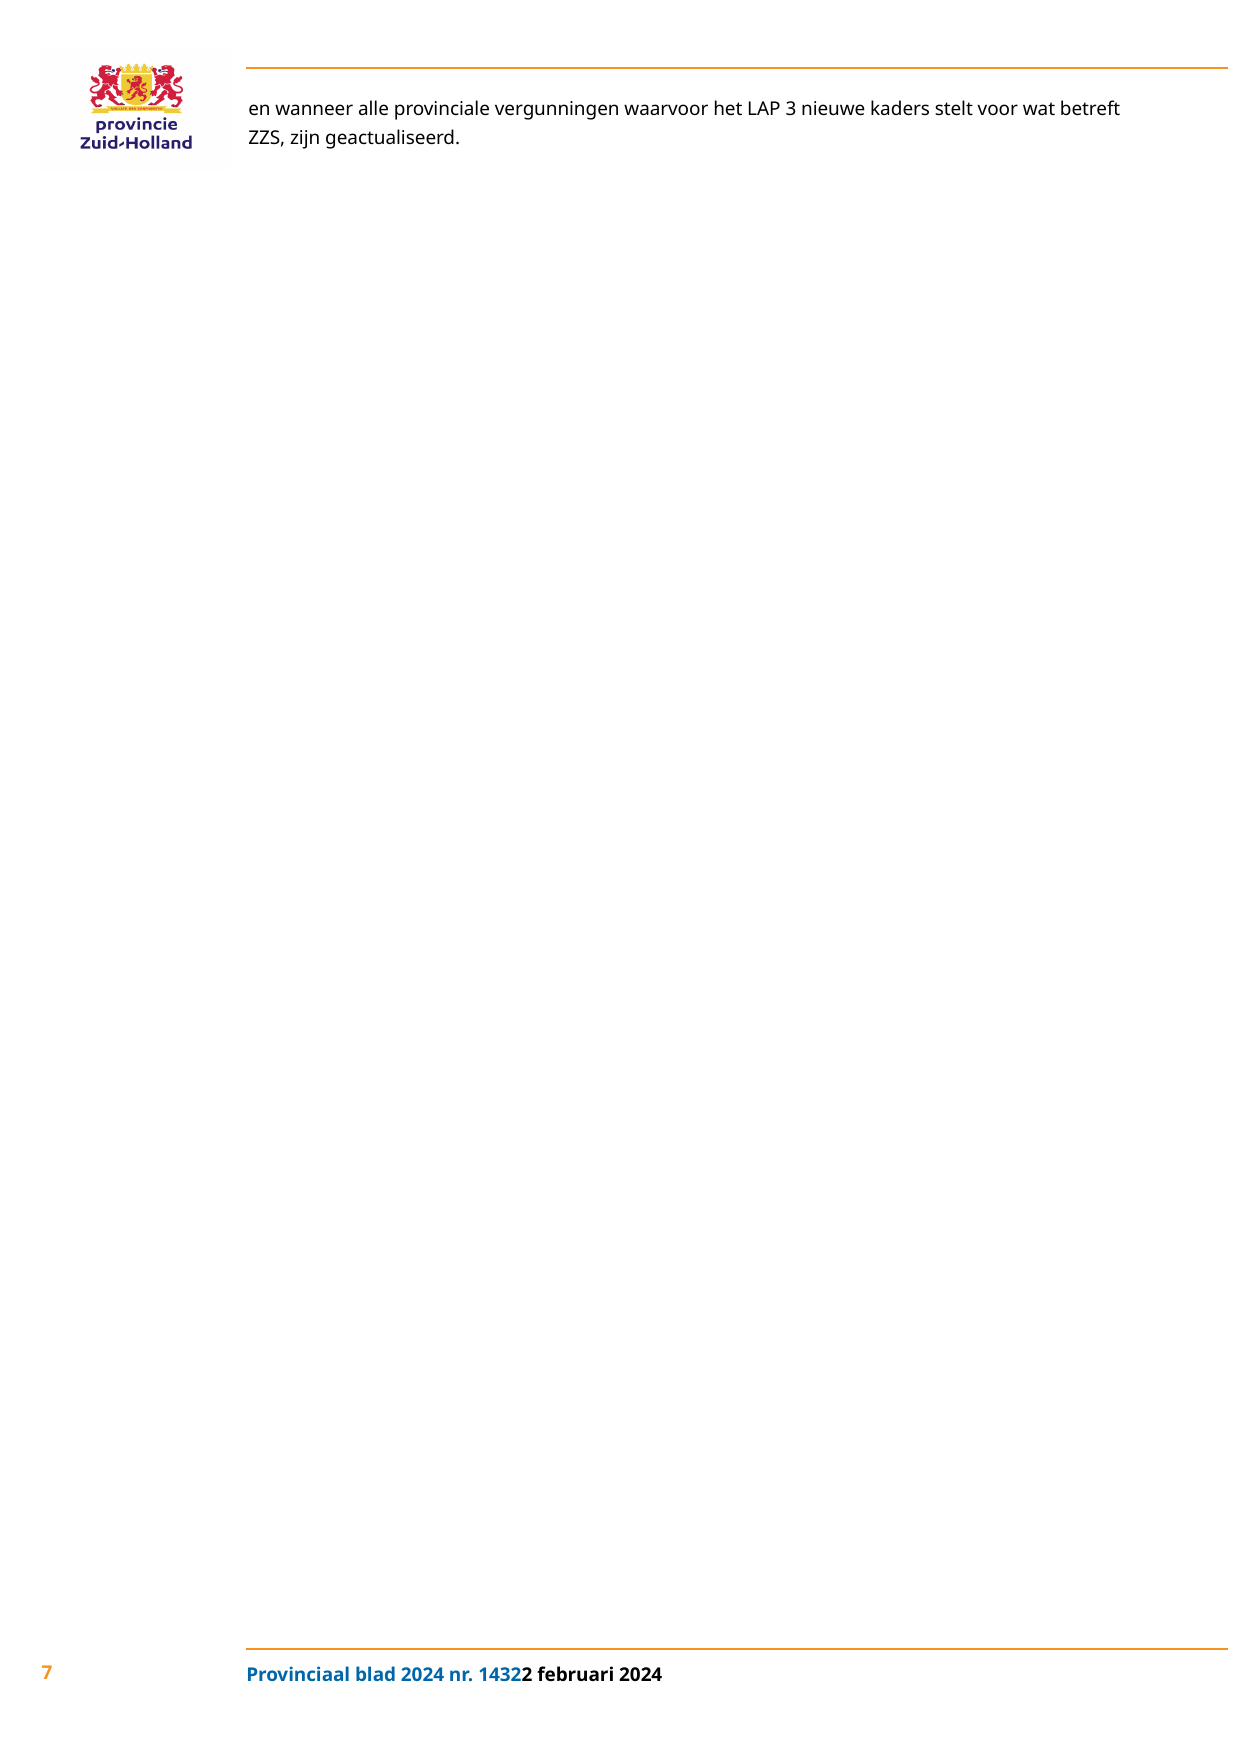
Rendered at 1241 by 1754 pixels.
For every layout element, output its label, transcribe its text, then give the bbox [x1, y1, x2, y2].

picture [41, 47, 231, 172]
text en wanneer alle provinciale vergunningen waarvoor het LAP 3 nieuwe kaders stelt voor wat betreft ZZS, zijn geactualiseerd. [248, 95, 1152, 150]
